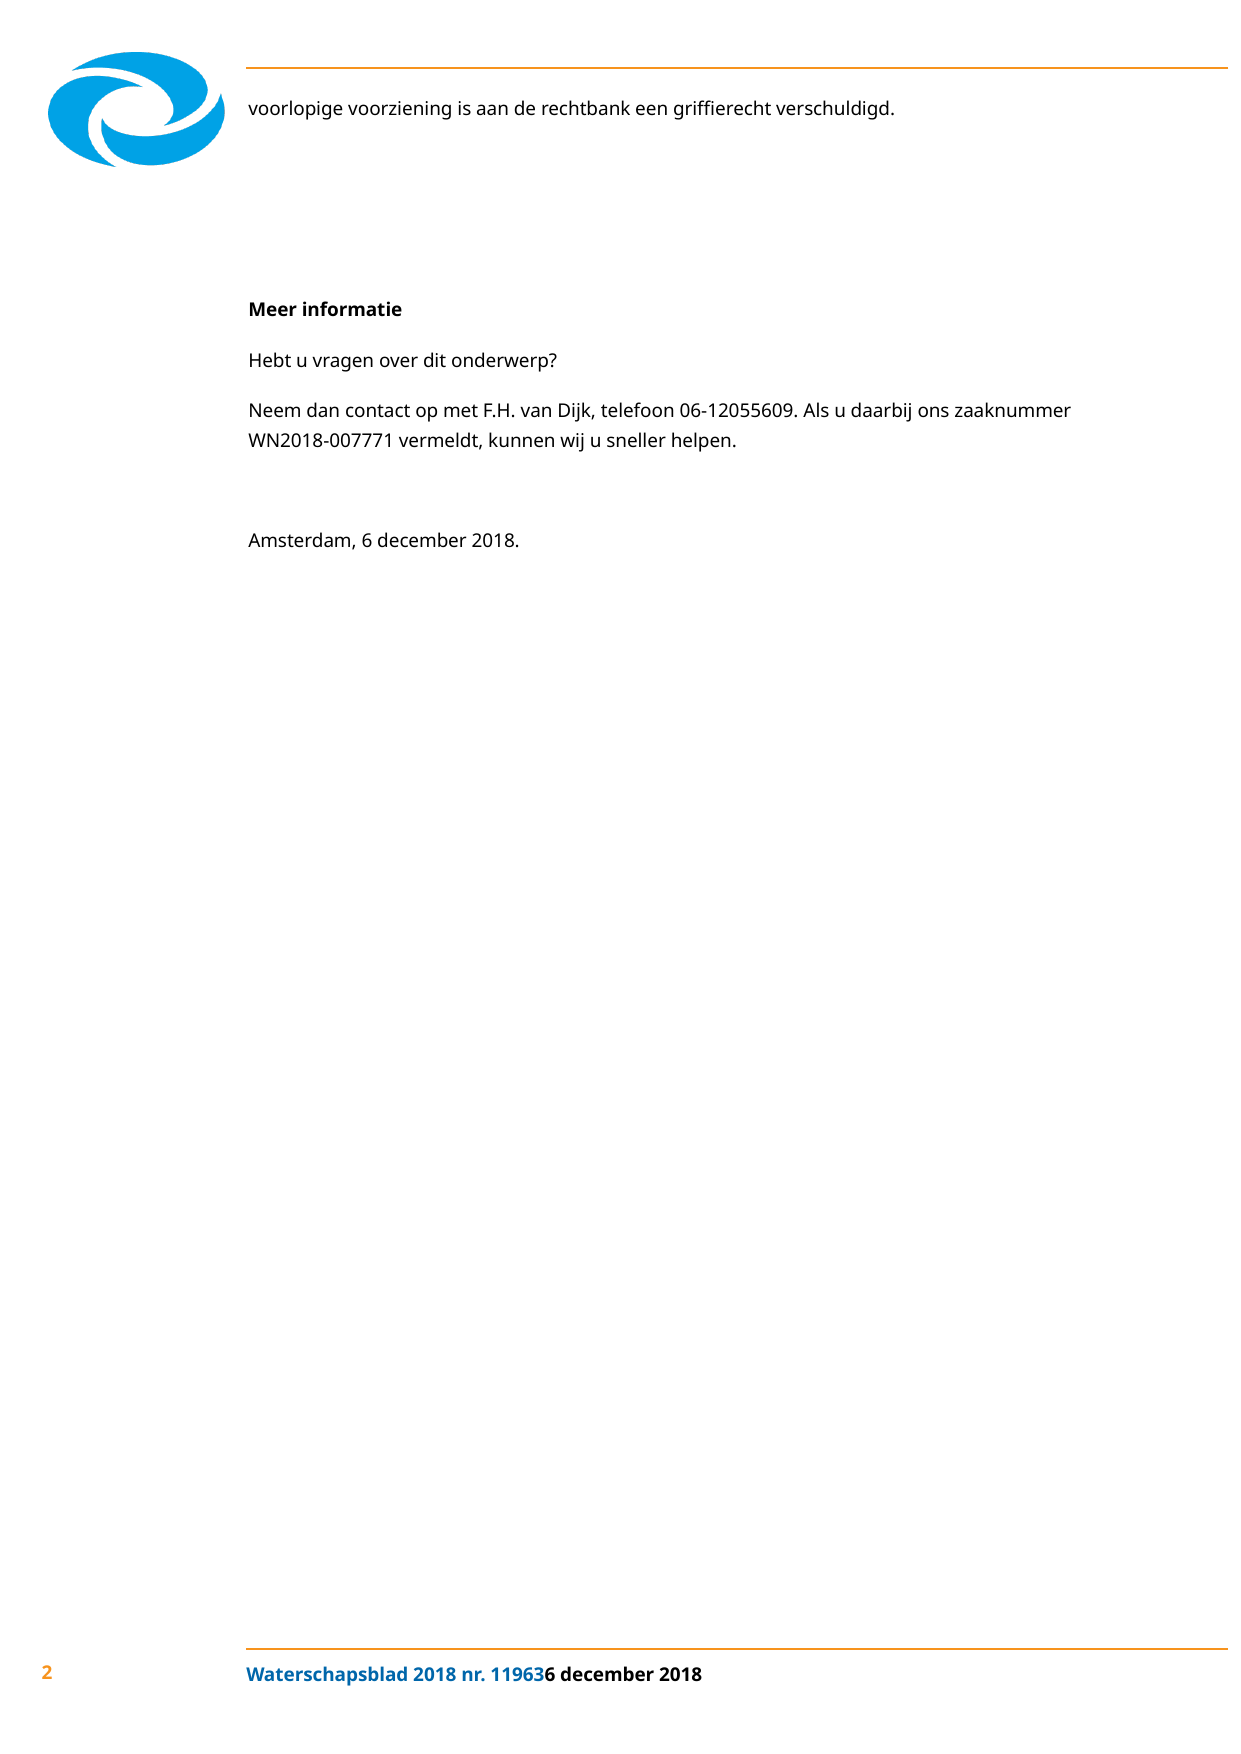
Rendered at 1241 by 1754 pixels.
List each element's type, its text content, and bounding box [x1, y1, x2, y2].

text voorlopige voorziening is aan de rechtbank een griffierecht verschuldigd. [248, 95, 1152, 121]
text Neem dan contact op met F.H. van Dijk, telefoon 06-12055609. Als u daarbij ons zaaknummer WN2018-007771 vermeldt, kunnen wij u sneller helpen. [248, 397, 1152, 453]
text Hebt u vragen over dit onderwerp? [248, 347, 1152, 373]
text Amsterdam, 6 december 2018. [248, 528, 1152, 553]
text Meer informatie [248, 296, 1152, 322]
picture [41, 47, 231, 172]
